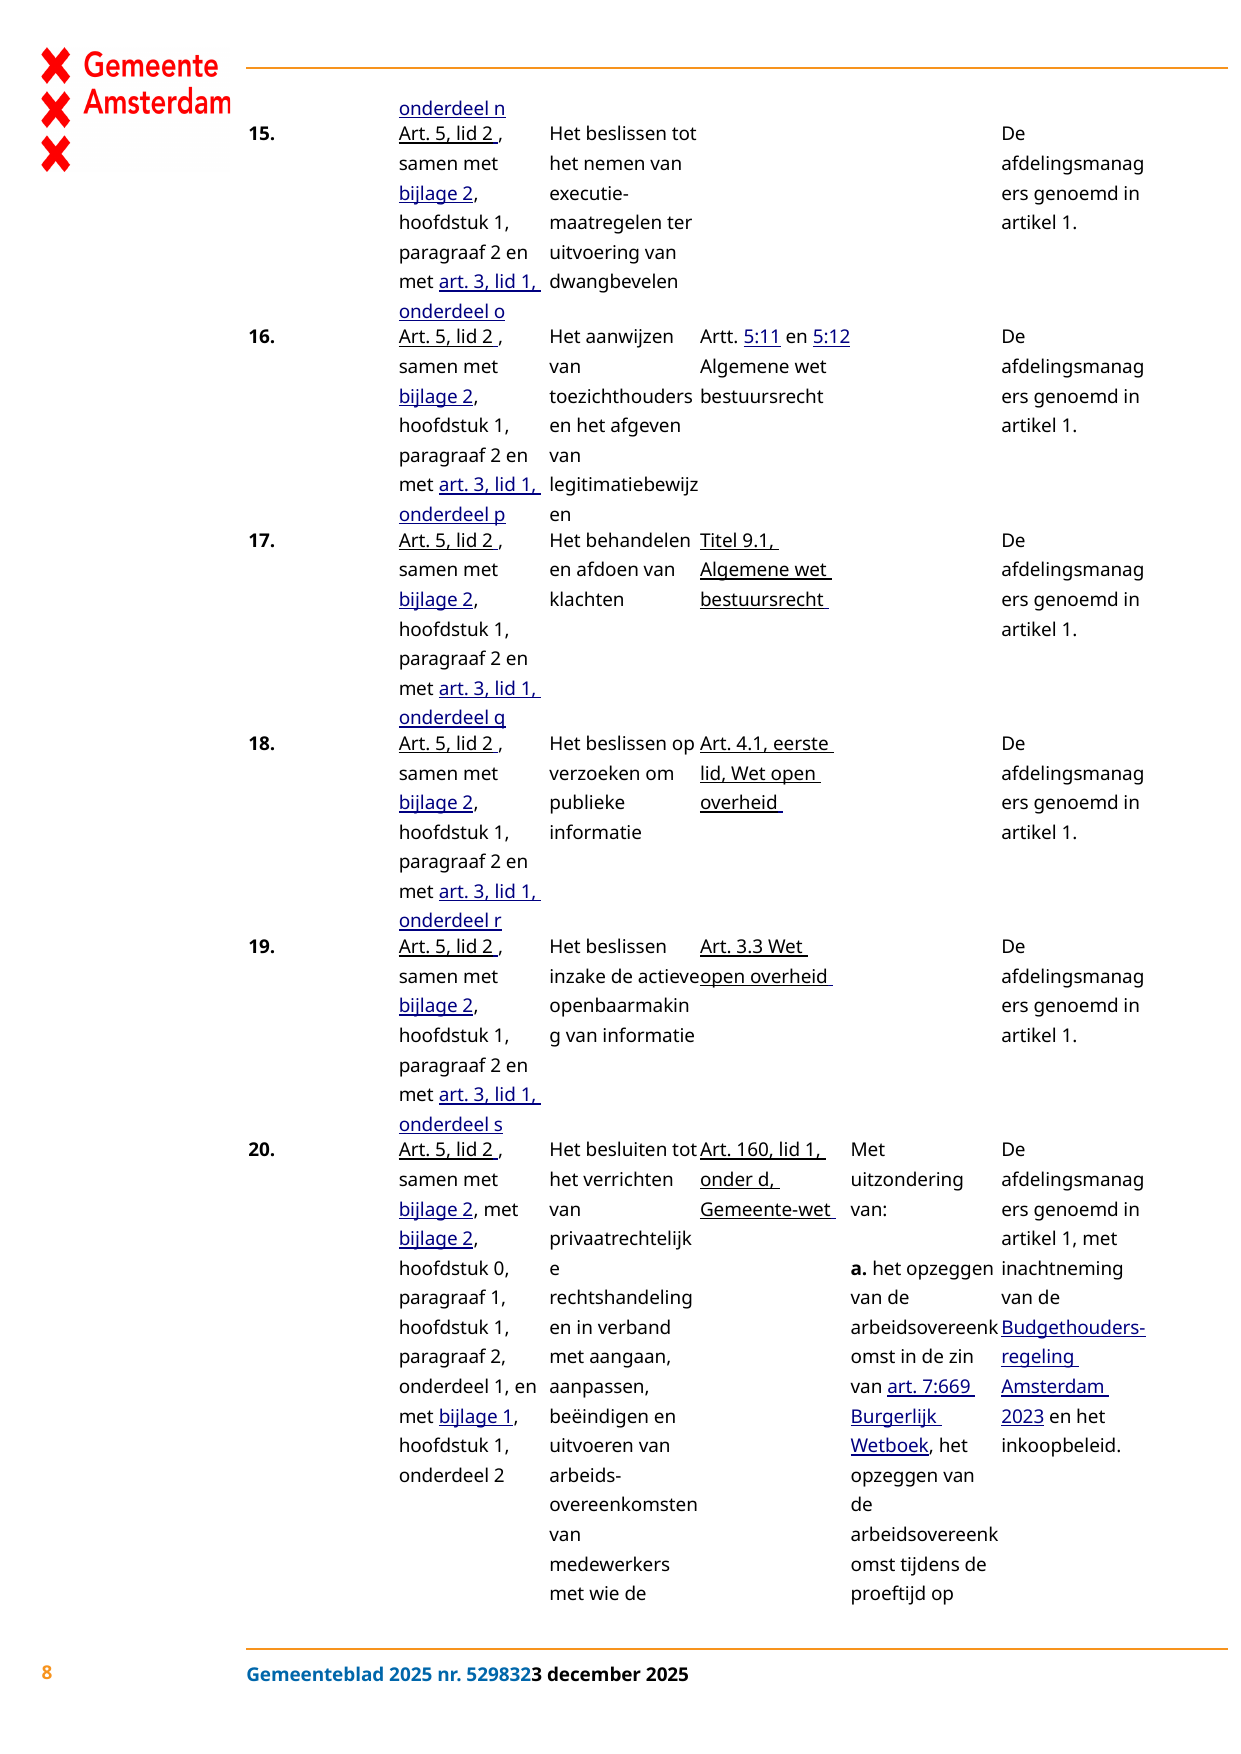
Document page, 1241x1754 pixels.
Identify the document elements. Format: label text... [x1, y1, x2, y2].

table_cell 15. [248, 121, 398, 324]
table_cell [850, 730, 1001, 933]
table_cell Het aanwijzen van toezichthouders en het afgeven van legitimatiebewijzen [549, 324, 700, 527]
table_cell [700, 95, 850, 121]
table_cell Met uitzondering van: a. het opzeggen van de arbeidsovereenkomst in de zin van art. 7:669 Burgerlijk Wetboek, het opzeggen van de arbeidsovereenkomst tijdens de proeftijd op [850, 1137, 1001, 1606]
table_cell De afdelingsmanagers genoemd in artikel 1, met inachtneming van de Budgethouders-regeling Amsterdam 2023 en het inkoopbeleid. [1001, 1137, 1152, 1606]
table_cell Art. 5, lid 2 , samen met bijlage 2, hoofdstuk 1, paragraaf 2 en met art. 3, lid 1, onderdeel p [399, 324, 549, 527]
table_cell Het beslissen inzake de actieve openbaarmaking van informatie [549, 934, 700, 1137]
table_cell Het beslissen op verzoeken om publieke informatie [549, 730, 700, 933]
table_cell Art. 3.3 Wet open overheid [700, 934, 850, 1137]
table_cell [850, 121, 1001, 324]
table_cell 19. [248, 934, 398, 1137]
table_cell De afdelingsmanagers genoemd in artikel 1. [1001, 121, 1152, 324]
table_cell [700, 121, 850, 324]
table_cell [248, 95, 398, 121]
picture [41, 47, 231, 172]
table_cell 20. [248, 1137, 398, 1606]
table_cell De afdelingsmanagers genoemd in artikel 1. [1001, 527, 1152, 730]
table_cell [850, 95, 1001, 121]
table_cell Art. 5, lid 2 , samen met bijlage 2, hoofdstuk 1, paragraaf 2 en met art. 3, lid 1, onderdeel r [399, 730, 549, 933]
table_cell 16. [248, 324, 398, 527]
table_cell Artt. 5:11 en 5:12 Algemene wet bestuursrecht [700, 324, 850, 527]
table_cell Het besluiten tot het verrichten van privaatrechtelijke rechtshandelingen in verband met aangaan, aanpassen, beëindigen en uitvoeren van arbeids-overeenkomsten van medewerkers met wie de [549, 1137, 700, 1606]
table_cell 17. [248, 527, 398, 730]
table_cell De afdelingsmanagers genoemd in artikel 1. [1001, 934, 1152, 1137]
table_cell Art. 5, lid 2 , samen met bijlage 2, met bijlage 2, hoofdstuk 0, paragraaf 1, hoofdstuk 1, paragraaf 2, onderdeel 1, en met bijlage 1, hoofdstuk 1, onderdeel 2 [399, 1137, 549, 1606]
table_cell onderdeel n [399, 95, 549, 121]
table_cell [549, 95, 700, 121]
table_cell [1001, 95, 1152, 121]
table_cell De afdelingsmanagers genoemd in artikel 1. [1001, 730, 1152, 933]
table_cell Art. 4.1, eerste lid, Wet open overheid [700, 730, 850, 933]
table_cell Het beslissen tot het nemen van executie-maatregelen ter uitvoering van dwangbevelen [549, 121, 700, 324]
table_cell De afdelingsmanagers genoemd in artikel 1. [1001, 324, 1152, 527]
table_cell Het behandelen en afdoen van klachten [549, 527, 700, 730]
table_cell [850, 324, 1001, 527]
table_cell Art. 5, lid 2 , samen met bijlage 2, hoofdstuk 1, paragraaf 2 en met art. 3, lid 1, onderdeel q [399, 527, 549, 730]
table_cell Art. 5, lid 2 , samen met bijlage 2, hoofdstuk 1, paragraaf 2 en met art. 3, lid 1, onderdeel s [399, 934, 549, 1137]
table_cell [850, 934, 1001, 1137]
table_cell [850, 527, 1001, 730]
table_cell Titel 9.1, Algemene wet bestuursrecht [700, 527, 850, 730]
table_cell Art. 5, lid 2 , samen met bijlage 2, hoofdstuk 1, paragraaf 2 en met art. 3, lid 1, onderdeel o [399, 121, 549, 324]
table_cell Art. 160, lid 1, onder d, Gemeente-wet [700, 1137, 850, 1606]
table_cell 18. [248, 730, 398, 933]
